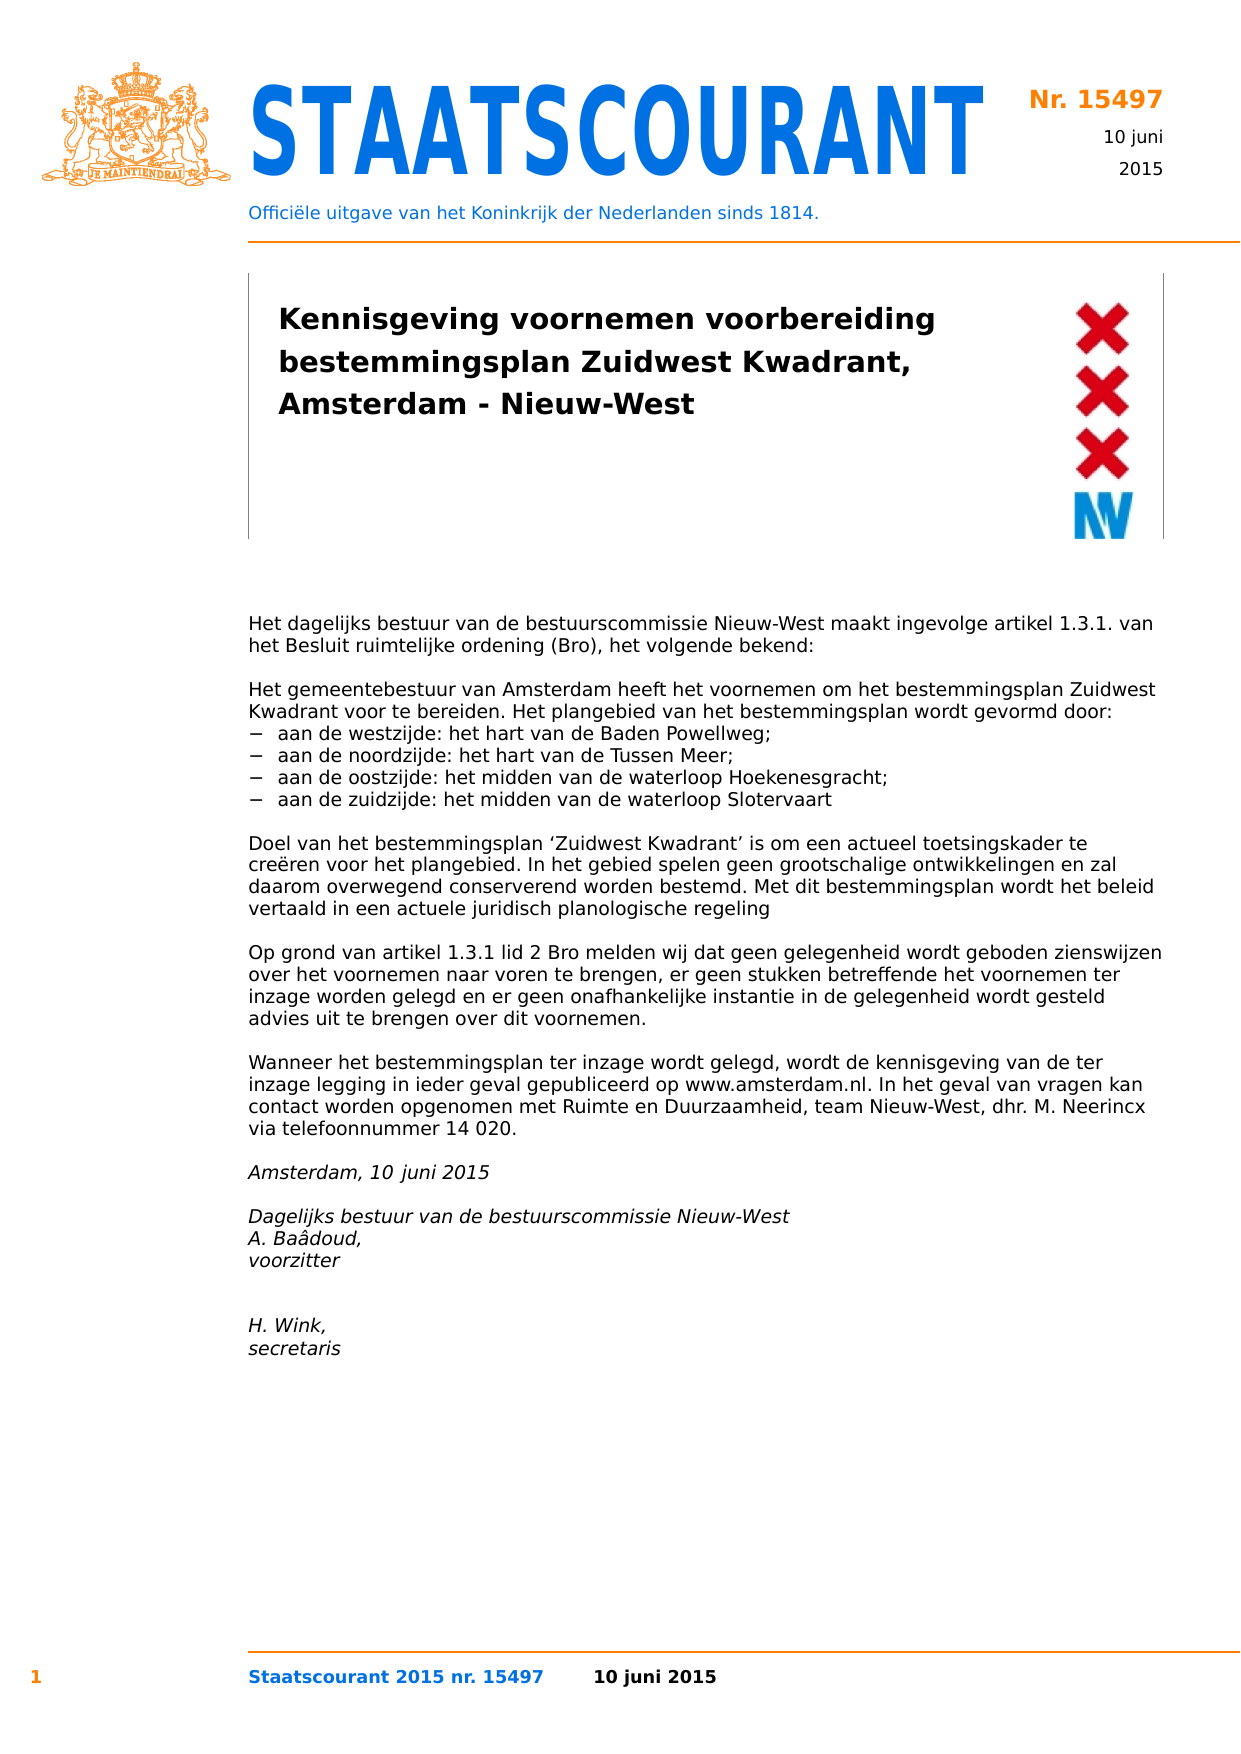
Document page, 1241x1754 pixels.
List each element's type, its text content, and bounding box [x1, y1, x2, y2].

text Op grond van artikel 1.3.1 lid 2 Bro melden wij dat geen gelegenheid wordt geboden zienswijzen over het voornemen naar voren te brengen, er geen stukken betreffende het voornemen ter inzage worden gelegd en er geen onafhankelijke instantie in de gelegenheid wordt gesteld advies uit te brengen over dit voornemen. [248, 942, 1163, 1030]
table_cell Officiële uitgave van het Koninkrijk der Nederlanden sinds 1814. [248, 203, 1240, 241]
text Het gemeentebestuur van Amsterdam heeft het voornemen om het bestemmingsplan Zuidwest Kwadrant voor te bereiden. Het plangebied van het bestemmingsplan wordt gevormd door: [248, 679, 1163, 723]
table_header STAATSCOURANT [248, 62, 998, 203]
subtitle Kennisgeving voornemen voorbereiding bestemmingsplan Zuidwest Kwadrant, Amsterdam - Nieuw-West [249, 273, 1163, 539]
text − aan de noordzijde: het hart van de Tussen Meer; [248, 744, 1163, 767]
text Dagelijks bestuur van de bestuurscommissie Nieuw-West A. Baâdoud, voorzitter [248, 1206, 1163, 1272]
text H. Wink, secretaris [248, 1293, 1163, 1359]
text Doel van het bestemmingsplan ‘Zuidwest Kwadrant’ is om een actueel toetsingskader te creëren voor het plangebied. In het gebied spelen geen grootschalige ontwikkelingen en zal daarom overwegend conserverend worden bestemd. Met dit bestemmingsplan wordt het beleid vertaald in een actuele juridisch planologische regeling [248, 832, 1163, 920]
text − aan de zuidzijde: het midden van de waterloop Slotervaart [248, 788, 1163, 811]
text − aan de oostzijde: het midden van de waterloop Hoekenesgracht; [248, 767, 1163, 788]
picture [41, 62, 231, 186]
text Het dagelijks bestuur van de bestuurscommissie Nieuw-West maakt ingevolge artikel 1.3.1. van het Besluit ruimtelijke ordening (Bro), het volgende bekend: [248, 613, 1163, 657]
table_cell 2015 [998, 153, 1240, 203]
table_cell 10 juni [998, 121, 1240, 153]
text Wanneer het bestemmingsplan ter inzage wordt gelegd, wordt de kennisgeving van de ter inzage legging in ieder geval gepubliceerd op www.amsterdam.nl. In het geval van vragen kan contact worden opgenomen met Ruimte en Duurzaamheid, team Nieuw-West, dhr. M. Neerincx via telefoonnummer 14 020. [248, 1052, 1163, 1140]
text Amsterdam, 10 juni 2015 [248, 1162, 1163, 1184]
table_header Nr. 15497 [998, 62, 1240, 121]
table_header [25, 62, 248, 241]
text − aan de westzijde: het hart van de Baden Powellweg; [248, 723, 1163, 744]
picture [1074, 302, 1134, 539]
